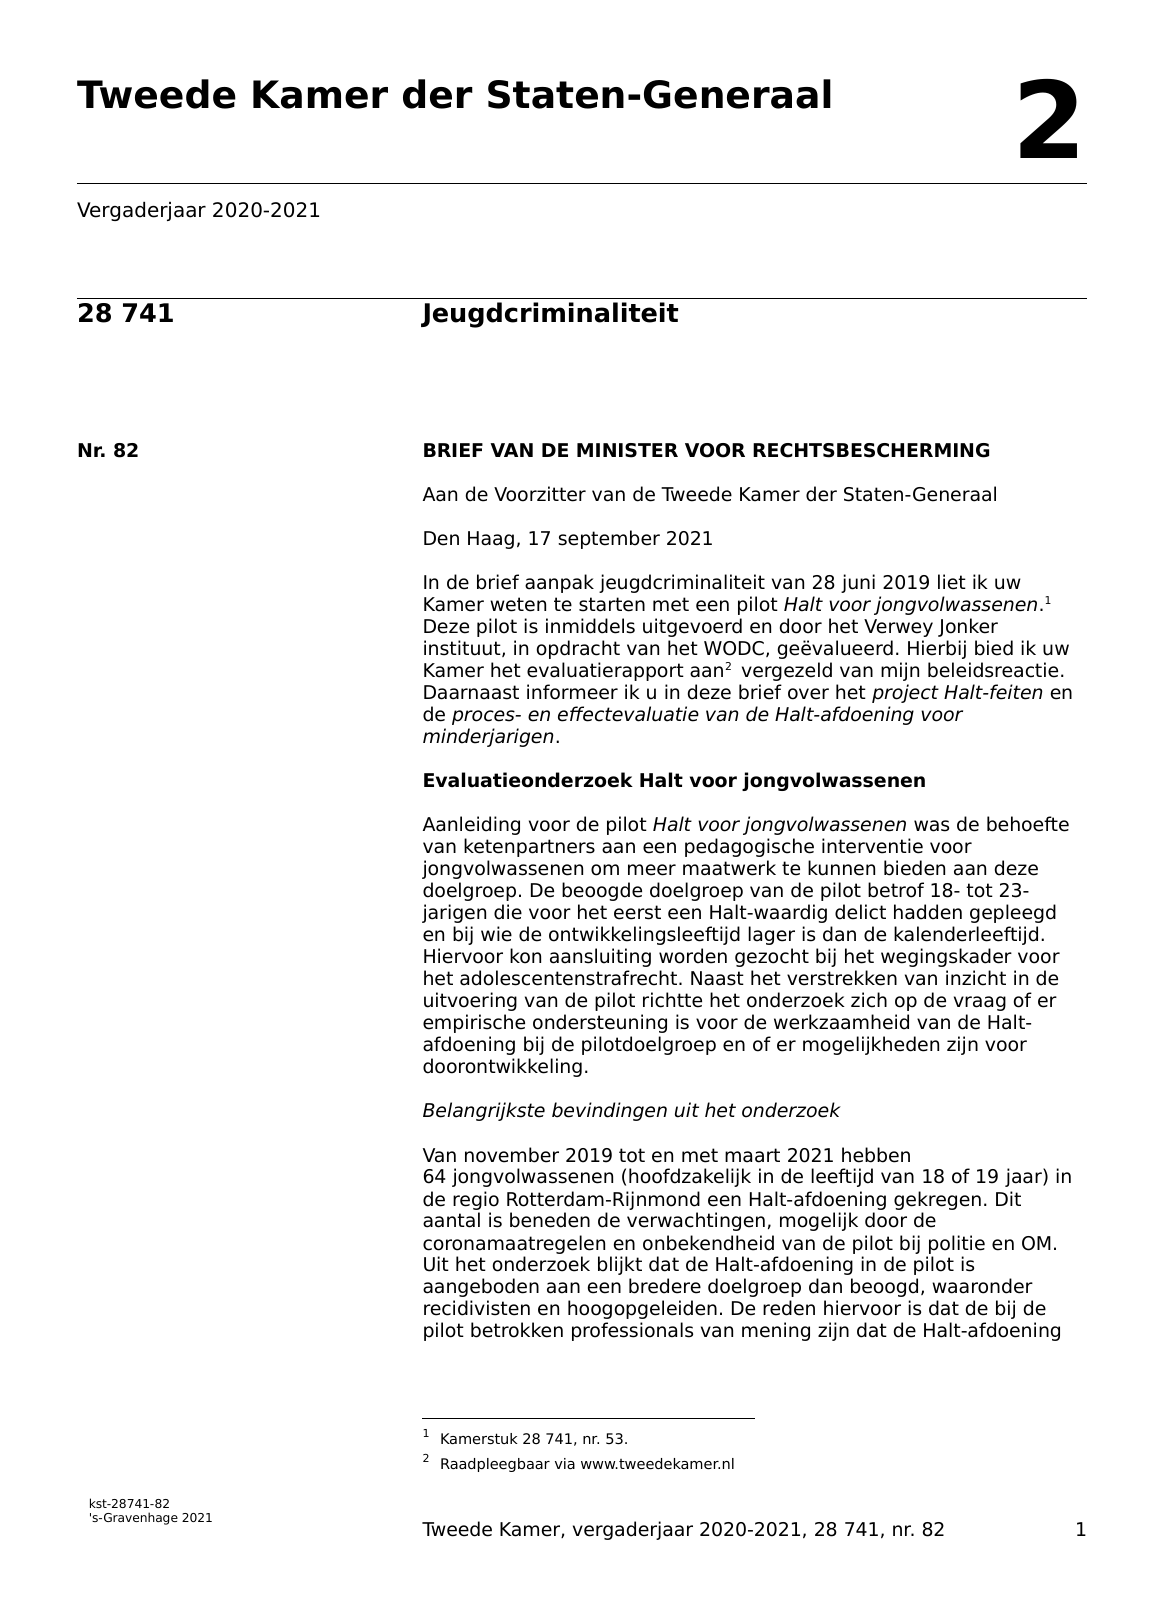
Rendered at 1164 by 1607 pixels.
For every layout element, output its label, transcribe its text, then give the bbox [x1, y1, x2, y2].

text Aanleiding voor de pilot Halt voor jongvolwassenen was de behoefte van ketenpartners aan een pedagogische interventie voor jongvolwassenen om meer maatwerk te kunnen bieden aan deze doelgroep. De beoogde doelgroep van de pilot betrof 18- tot 23-jarigen die voor het eerst een Halt-waardig delict hadden gepleegd en bij wie de ontwikkelingsleeftijd lager is dan de kalenderleeftijd. Hiervoor kon aansluiting worden gezocht bij het wegingskader voor het adolescentenstrafrecht. Naast het verstrekken van inzicht in de uitvoering van de pilot richtte het onderzoek zich op de vraag of er empirische ondersteuning is voor de werkzaamheid van de Halt-afdoening bij de pilotdoelgroep en of er mogelijkheden zijn voor doorontwikkeling. [422, 814, 1087, 1078]
table_header 2 [886, 59, 1087, 183]
table_header Tweede Kamer der Staten-Generaal [77, 59, 886, 183]
text Raadpleegbaar via www.tweedekamer.nl [422, 1452, 1087, 1474]
text Van november 2019 tot en met maart 2021 hebben 64 jongvolwassenen (hoofdzakelijk in de leeftijd van 18 of 19 jaar) in de regio Rotterdam-Rijnmond een Halt-afdoening gekregen. Dit aantal is beneden de verwachtingen, mogelijk door de coronamaatregelen en onbekendheid van de pilot bij politie en OM. Uit het onderzoek blijkt dat de Halt-afdoening in de pilot is aangeboden aan een bredere doelgroep dan beoogd, waaronder recidivisten en hoogopgeleiden. De reden hiervoor is dat de bij de pilot betrokken professionals van mening zijn dat de Halt-afdoening [422, 1144, 1087, 1342]
text kst-28741-82 [88, 1497, 323, 1511]
text In de brief aanpak jeugdcriminaliteit van 28 juni 2019 liet ik uw Kamer weten te starten met een pilot Halt voor jongvolwassenen. Deze pilot is inmiddels uitgevoerd en door het Verwey Jonker instituut, in opdracht van het WODC, geëvalueerd. Hierbij bied ik uw Kamer het evaluatierapport aan vergezeld van mijn beleidsreactie. Daarnaast informeer ik u in deze brief over het project Halt-feiten en de proces- en effectevaluatie van de Halt-afdoening voor minderjarigen. [422, 572, 1087, 748]
text Den Haag, 17 september 2021 [422, 528, 1087, 550]
text Aan de Voorzitter van de Tweede Kamer der Staten-Generaal [422, 484, 1087, 506]
table_cell Vergaderjaar 2020-2021 [77, 184, 1087, 298]
subtitle Nr. 82 BRIEF VAN DE MINISTER VOOR RECHTSBESCHERMING [77, 440, 1087, 462]
text 's-Gravenhage 2021 [88, 1511, 323, 1525]
text Kamerstuk 28 741, nr. 53. [422, 1427, 1087, 1449]
subtitle Belangrijkste bevindingen uit het onderzoek [422, 1100, 1087, 1122]
subtitle 28 741 Jeugdcriminaliteit [77, 299, 1087, 329]
subtitle Evaluatieonderzoek Halt voor jongvolwassenen [422, 770, 1087, 792]
